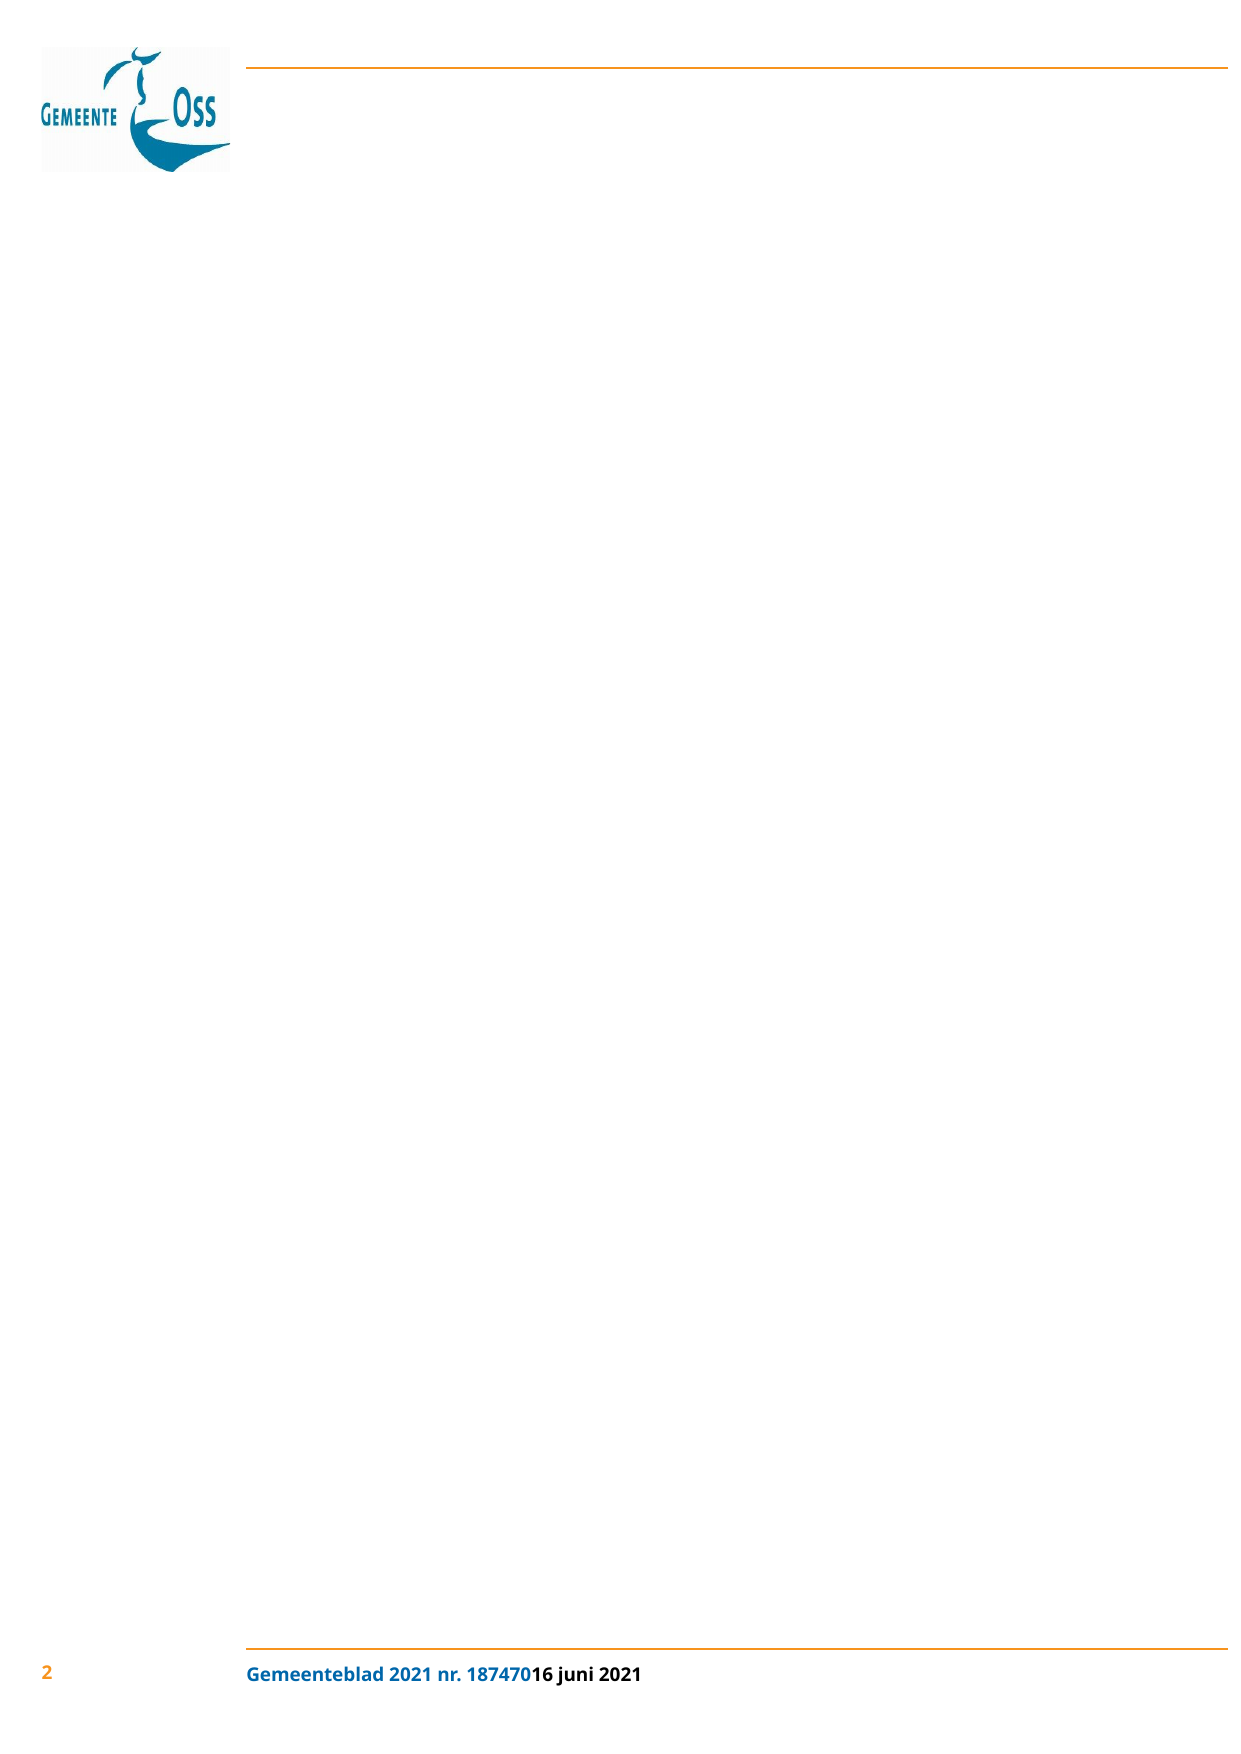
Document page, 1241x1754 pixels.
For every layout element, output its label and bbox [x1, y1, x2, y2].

picture [41, 47, 231, 172]
